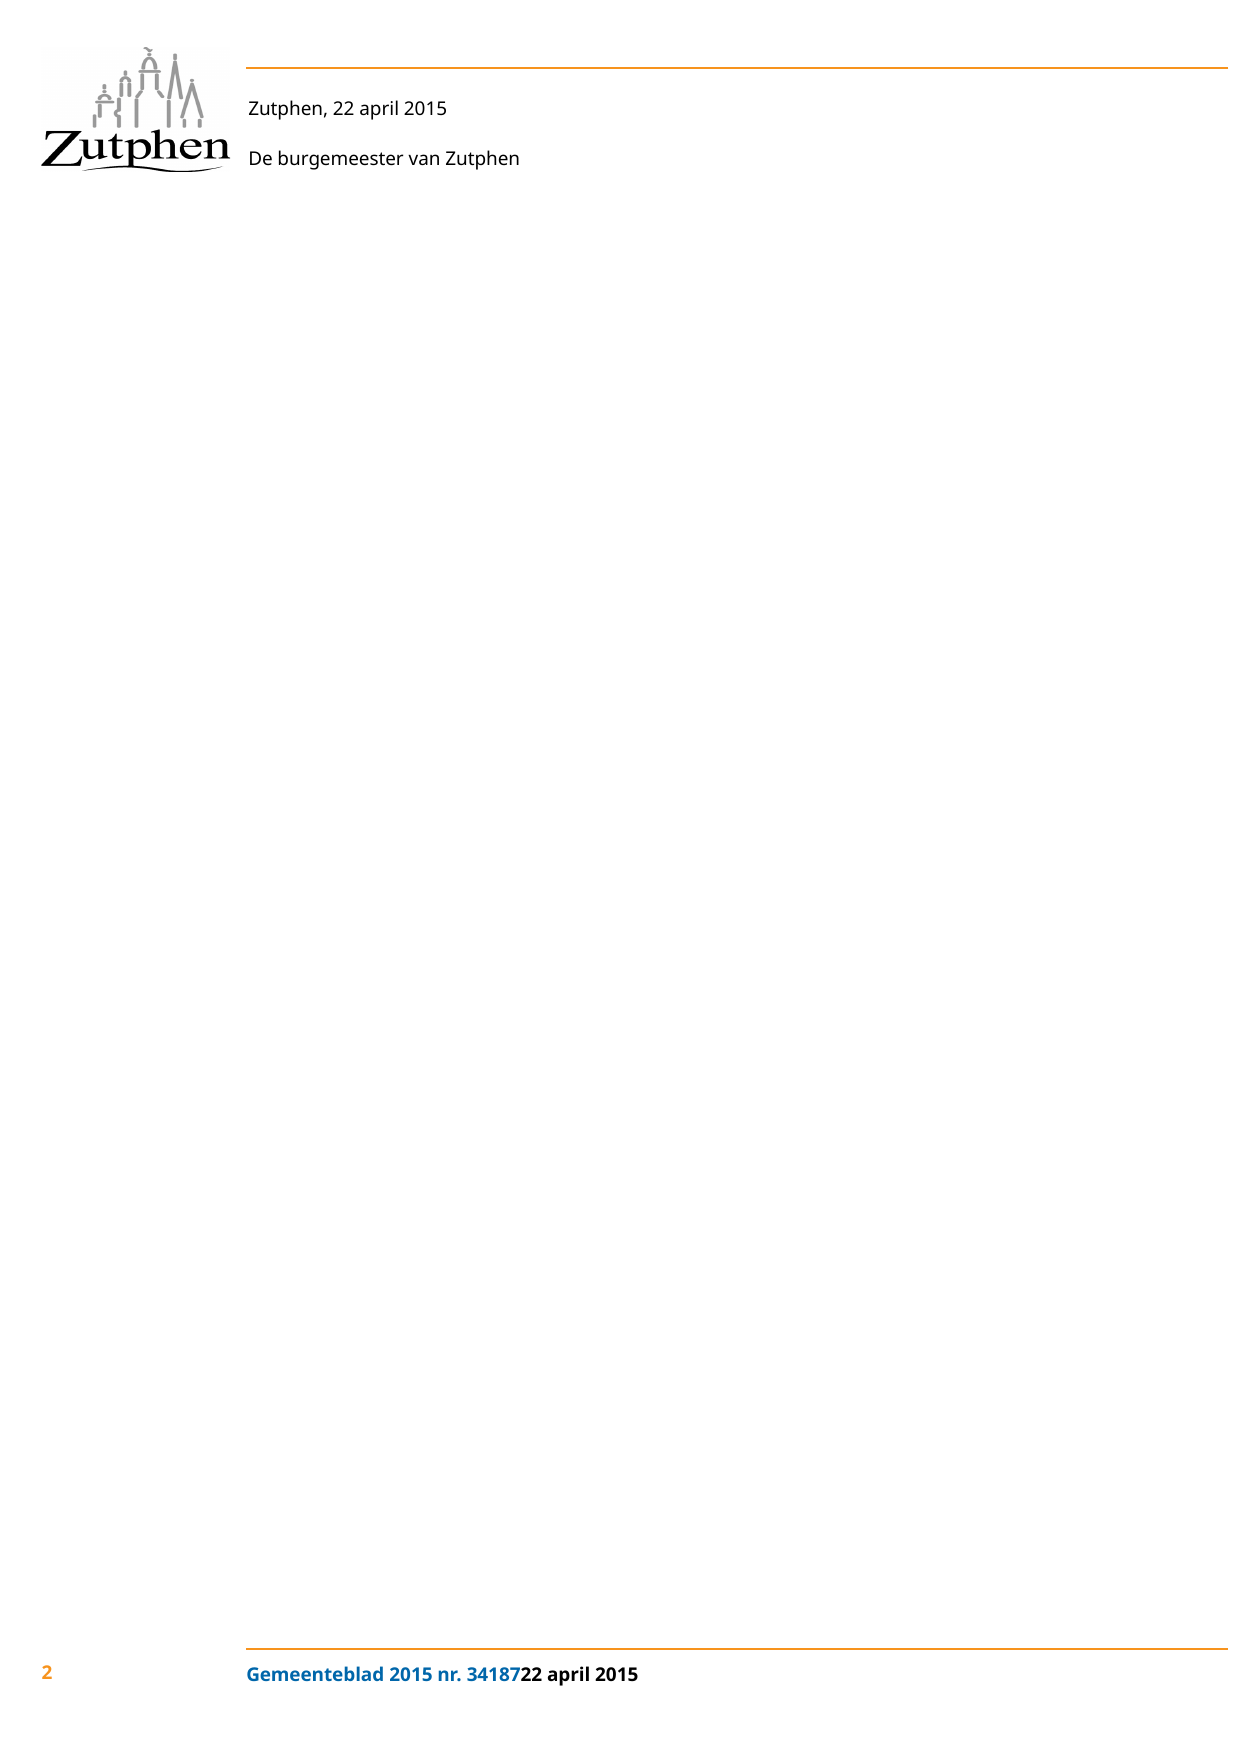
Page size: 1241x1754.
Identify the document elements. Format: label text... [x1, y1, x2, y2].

text De burgemeester van Zutphen [248, 145, 1152, 171]
picture [41, 47, 231, 172]
text Zutphen, 22 april 2015 [248, 95, 1152, 121]
